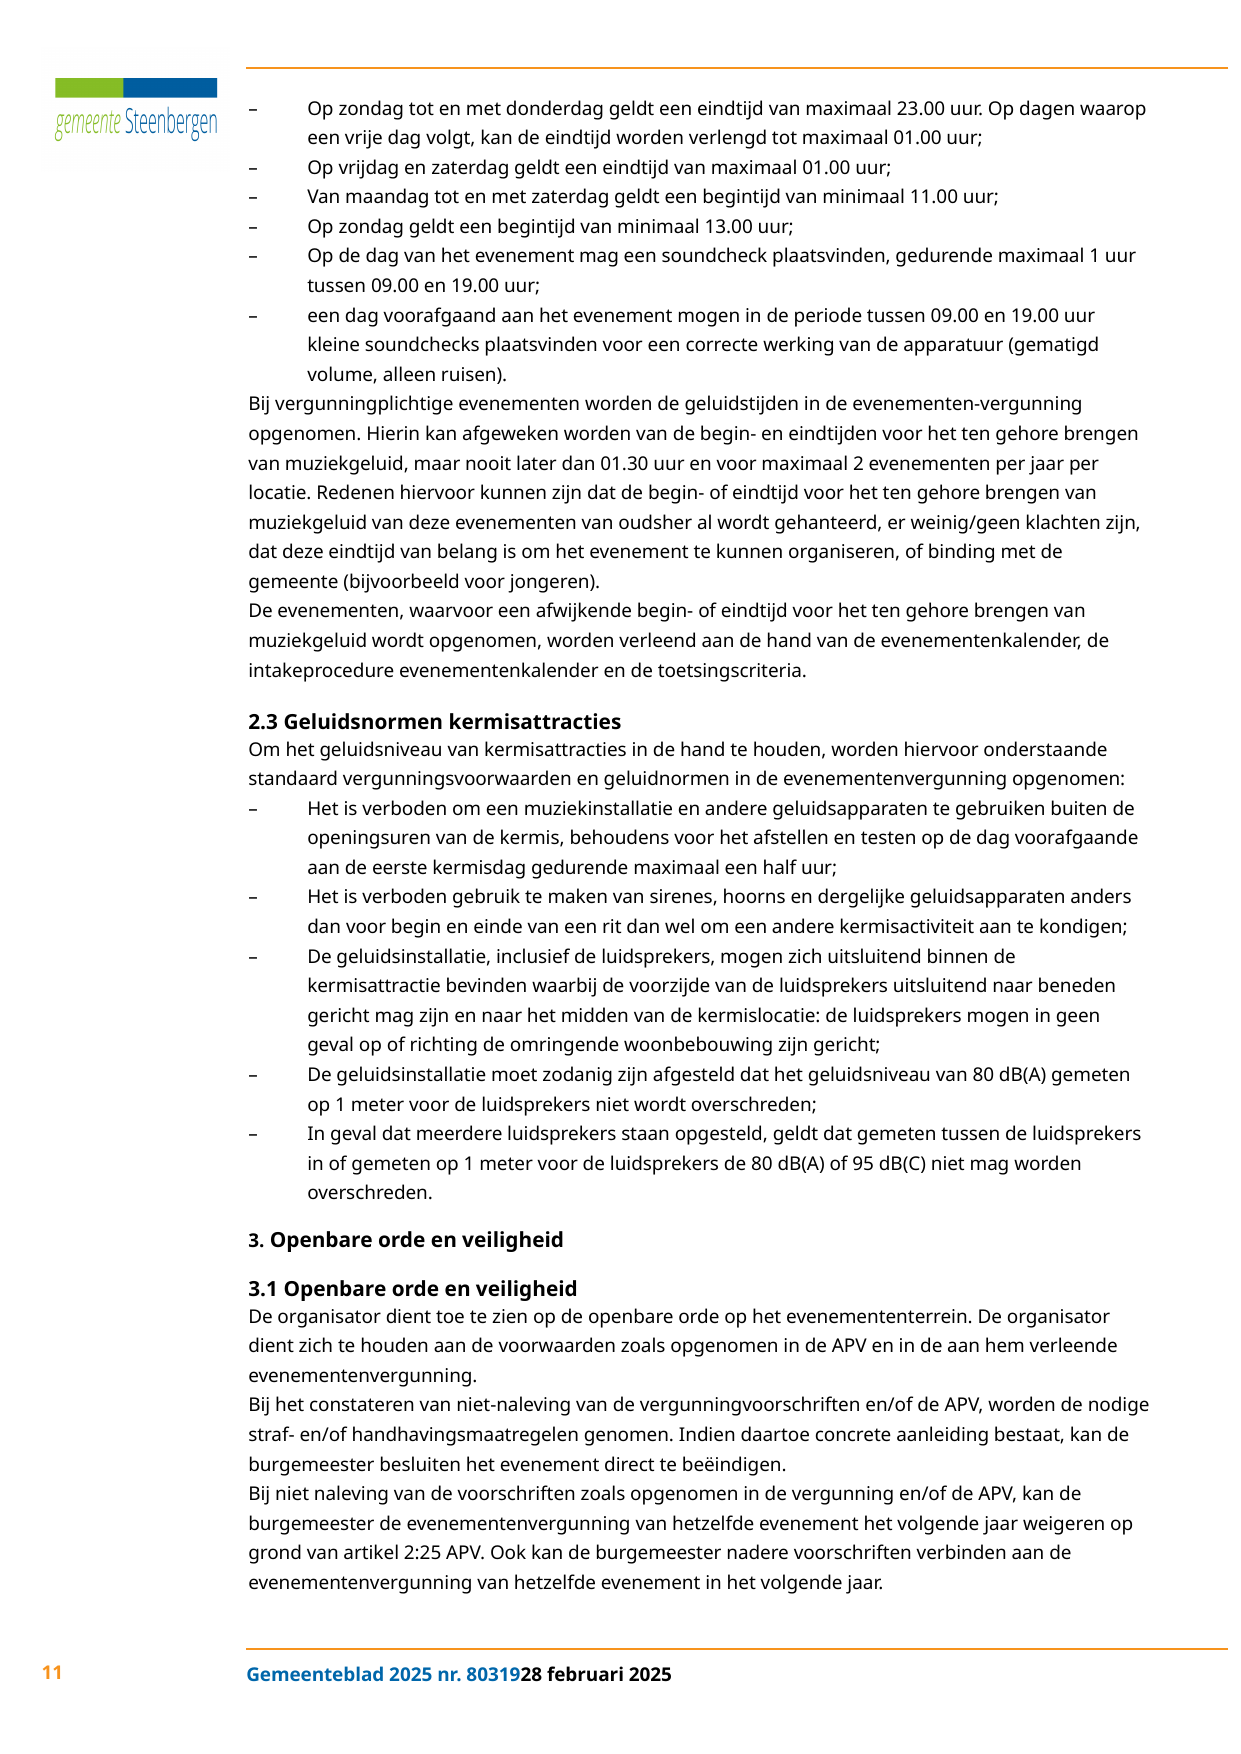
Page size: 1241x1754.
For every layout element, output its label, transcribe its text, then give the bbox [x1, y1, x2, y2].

list Het is verboden gebruik te maken van sirenes, hoorns en dergelijke geluidsapparaten anders dan voor begin en einde van een rit dan wel om een andere kermisactiviteit aan te kondigen; [248, 884, 1152, 939]
text Bij vergunningplichtige evenementen worden de geluidstijden in de evenementen-vergunning opgenomen. Hierin kan afgeweken worden van de begin- en eindtijden voor het ten gehore brengen van muziekgeluid, maar nooit later dan 01.30 uur en voor maximaal 2 evenementen per jaar per locatie. Redenen hiervoor kunnen zijn dat de begin- of eindtijd voor het ten gehore brengen van muziekgeluid van deze evenementen van oudsher al wordt gehanteerd, er weinig/geen klachten zijn, dat deze eindtijd van belang is om het evenement te kunnen organiseren, of binding met de gemeente (bijvoorbeeld voor jongeren). [248, 391, 1152, 594]
list Het is verboden om een muziekinstallatie en andere geluidsapparaten te gebruiken buiten de openingsuren van de kermis, behoudens voor het afstellen en testen op de dag voorafgaande aan de eerste kermisdag gedurende maximaal een half uur; [248, 795, 1152, 880]
text De organisator dient toe te zien op de openbare orde op het evenemententerrein. De organisator dient zich te houden aan de voorwaarden zoals opgenomen in de APV en in de aan hem verleende evenementenvergunning. [248, 1303, 1152, 1388]
list Op de dag van het evenement mag een soundcheck plaatsvinden, gedurende maximaal 1 uur tussen 09.00 en 19.00 uur; [248, 243, 1152, 298]
list In geval dat meerdere luidsprekers staan opgesteld, geldt dat gemeten tussen de luidsprekers in of gemeten op 1 meter voor de luidsprekers de 80 dB(A) of 95 dB(C) niet mag worden overschreden. [248, 1120, 1152, 1205]
list De geluidsinstallatie moet zodanig zijn afgesteld dat het geluidsniveau van 80 dB(A) gemeten op 1 meter voor de luidsprekers niet wordt overschreden; [248, 1061, 1152, 1116]
text 3. Openbare orde en veiligheid [248, 1225, 1152, 1253]
list Op vrijdag en zaterdag geldt een eindtijd van maximaal 01.00 uur; [248, 154, 1152, 180]
list een dag voorafgaand aan het evenement mogen in de periode tussen 09.00 en 19.00 uur kleine soundchecks plaatsvinden voor een correcte werking van de apparatuur (gematigd volume, alleen ruisen). [248, 302, 1152, 387]
list Op zondag tot en met donderdag geldt een eindtijd van maximaal 23.00 uur. Op dagen waarop een vrije dag volgt, kan de eindtijd worden verlengd tot maximaal 01.00 uur; [248, 95, 1152, 150]
list De geluidsinstallatie, inclusief de luidsprekers, mogen zich uitsluitend binnen de kermisattractie bevinden waarbij de voorzijde van de luidsprekers uitsluitend naar beneden gericht mag zijn en naar het midden van de kermislocatie: de luidsprekers mogen in geen geval op of richting de omringende woonbebouwing zijn gericht; [248, 943, 1152, 1057]
list Op zondag geldt een begintijd van minimaal 13.00 uur; [248, 213, 1152, 239]
text Bij het constateren van niet-naleving van de vergunningvoorschriften en/of de APV, worden de nodige straf- en/of handhavingsmaatregelen genomen. Indien daartoe concrete aanleiding bestaat, kan de burgemeester besluiten het evenement direct te beëindigen. [248, 1392, 1152, 1476]
picture [41, 47, 231, 172]
text 3.1 Openbare orde en veiligheid [248, 1274, 1152, 1303]
text De evenementen, waarvoor een afwijkende begin- of eindtijd voor het ten gehore brengen van muziekgeluid wordt opgenomen, worden verleend aan de hand van de evenementenkalender, de intakeprocedure evenementenkalender en de toetsingscriteria. [248, 598, 1152, 683]
text 2.3 Geluidsnormen kermisattracties [248, 707, 1152, 736]
list Van maandag tot en met zaterdag geldt een begintijd van minimaal 11.00 uur; [248, 183, 1152, 209]
text Om het geluidsniveau van kermisattracties in de hand te houden, worden hiervoor onderstaande standaard vergunningsvoorwaarden en geluidnormen in de evenementenvergunning opgenomen: [248, 736, 1152, 791]
text Bij niet naleving van de voorschriften zoals opgenomen in de vergunning en/of de APV, kan de burgemeester de evenementenvergunning van hetzelfde evenement het volgende jaar weigeren op grond van artikel 2:25 APV. Ook kan de burgemeester nadere voorschriften verbinden aan de evenementenvergunning van hetzelfde evenement in het volgende jaar. [248, 1480, 1152, 1595]
